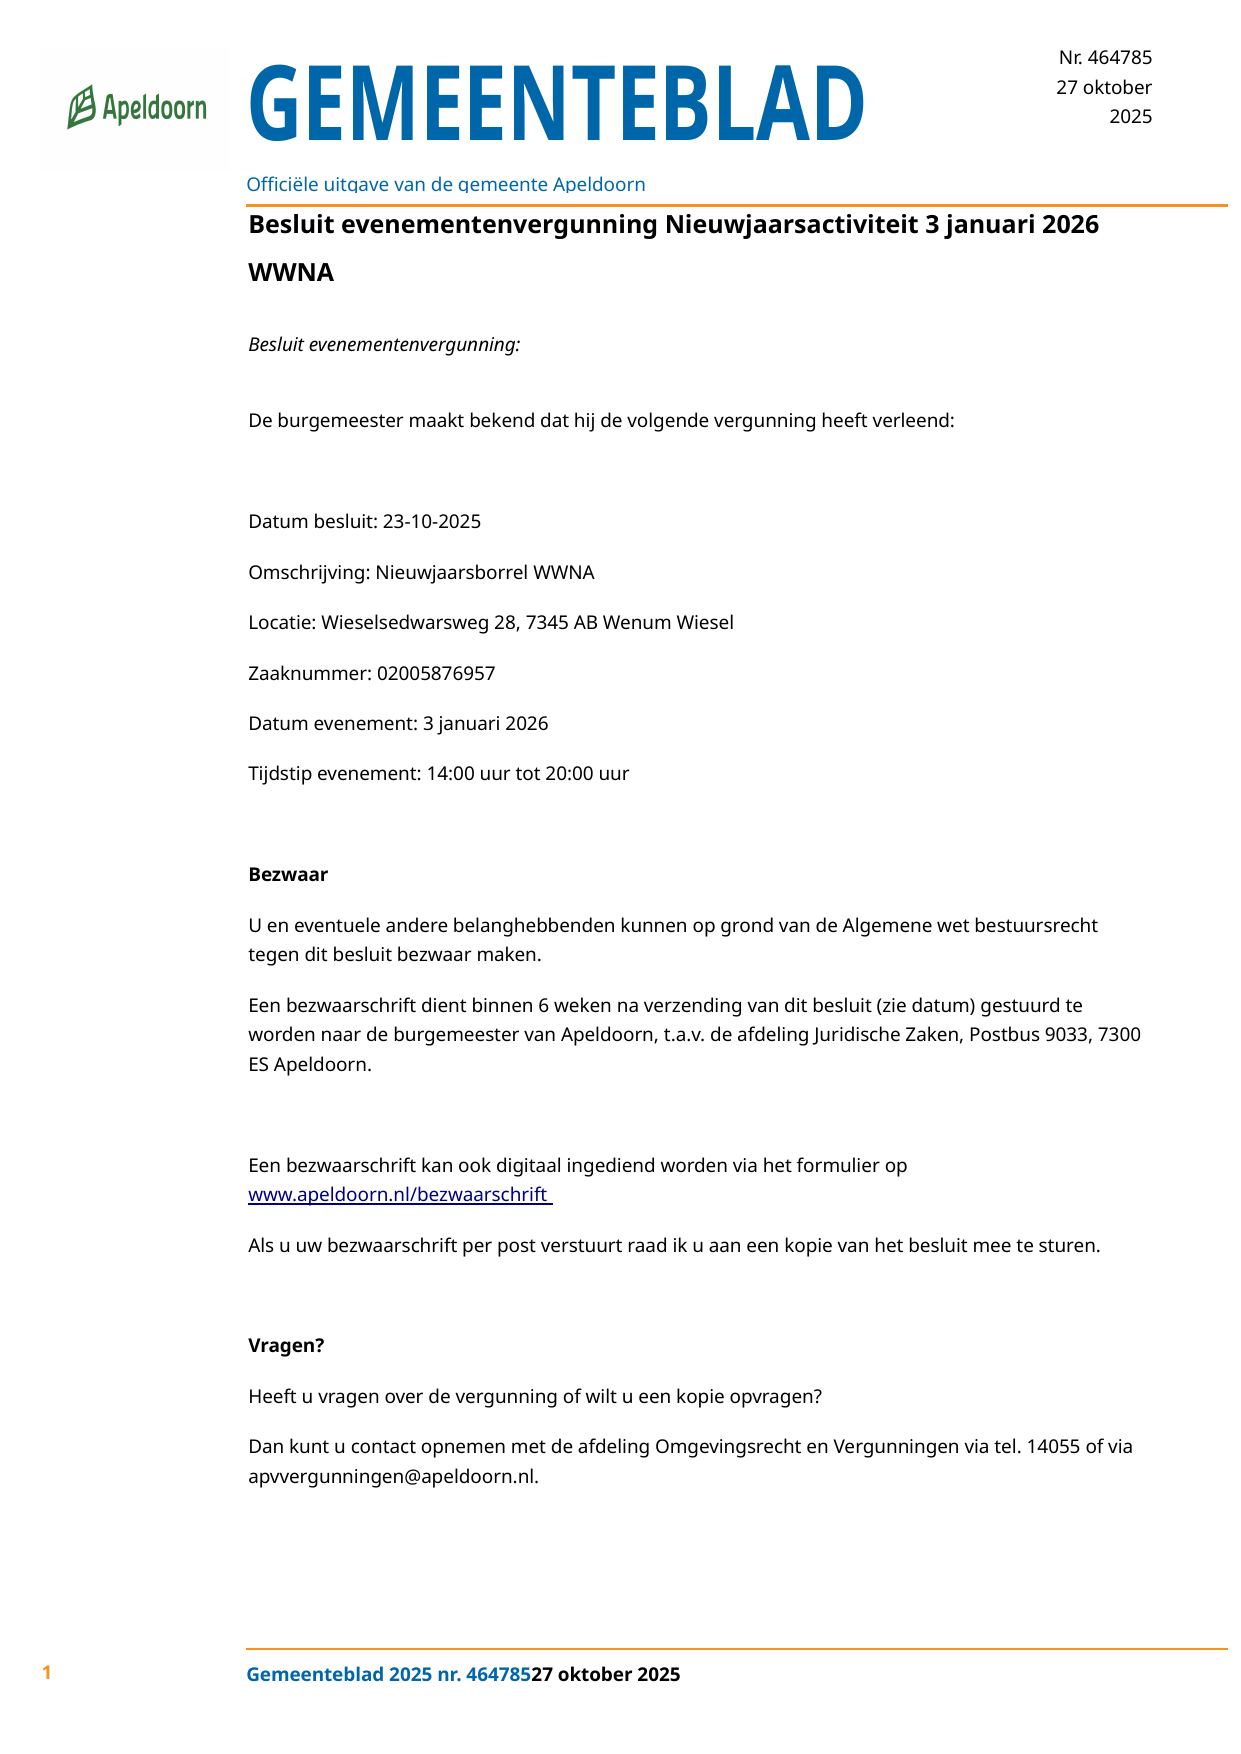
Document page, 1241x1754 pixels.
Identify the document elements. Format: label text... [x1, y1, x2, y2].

text Omschrijving: Nieuwjaarsborrel WWNA [248, 559, 1152, 584]
text Tijdstip evenement: 14:00 uur tot 20:00 uur [248, 761, 1152, 786]
text Datum besluit: 23-10-2025 [248, 508, 1152, 534]
text Besluit evenementenvergunning Nieuwjaarsactiviteit 3 januari 2026 WWNA [248, 207, 1152, 288]
text U en eventuele andere belanghebbenden kunnen op grond van de Algemene wet bestuursrecht tegen dit besluit bezwaar maken. [248, 912, 1152, 967]
text Besluit evenementenvergunning: [248, 331, 1152, 357]
text Dan kunt u contact opnemen met de afdeling Omgevingsrecht en Vergunningen via tel. 14055 of via apvvergunningen@apeldoorn.nl. [248, 1433, 1152, 1489]
text Een bezwaarschrift kan ook digitaal ingediend worden via het formulier op www.apeldoorn.nl/bezwaarschrift [248, 1152, 1152, 1207]
text Vragen? [248, 1333, 1152, 1358]
text Een bezwaarschrift dient binnen 6 weken na verzending van dit besluit (zie datum) gestuurd te worden naar de burgemeester van Apeldoorn, t.a.v. de afdeling Juridische Zaken, Postbus 9033, 7300 ES Apeldoorn. [248, 992, 1152, 1077]
text Datum evenement: 3 januari 2026 [248, 710, 1152, 736]
text Heeft u vragen over de vergunning of wilt u een kopie opvragen? [248, 1383, 1152, 1409]
picture [41, 47, 231, 172]
text Zaaknummer: 02005876957 [248, 660, 1152, 685]
text Als u uw bezwaarschrift per post verstuurt raad ik u aan een kopie van het besluit mee te sturen. [248, 1232, 1152, 1257]
text Bezwaar [248, 861, 1152, 887]
text De burgemeester maakt bekend dat hij de volgende vergunning heeft verleend: [248, 408, 1152, 433]
text Locatie: Wieselsedwarsweg 28, 7345 AB Wenum Wiesel [248, 609, 1152, 635]
